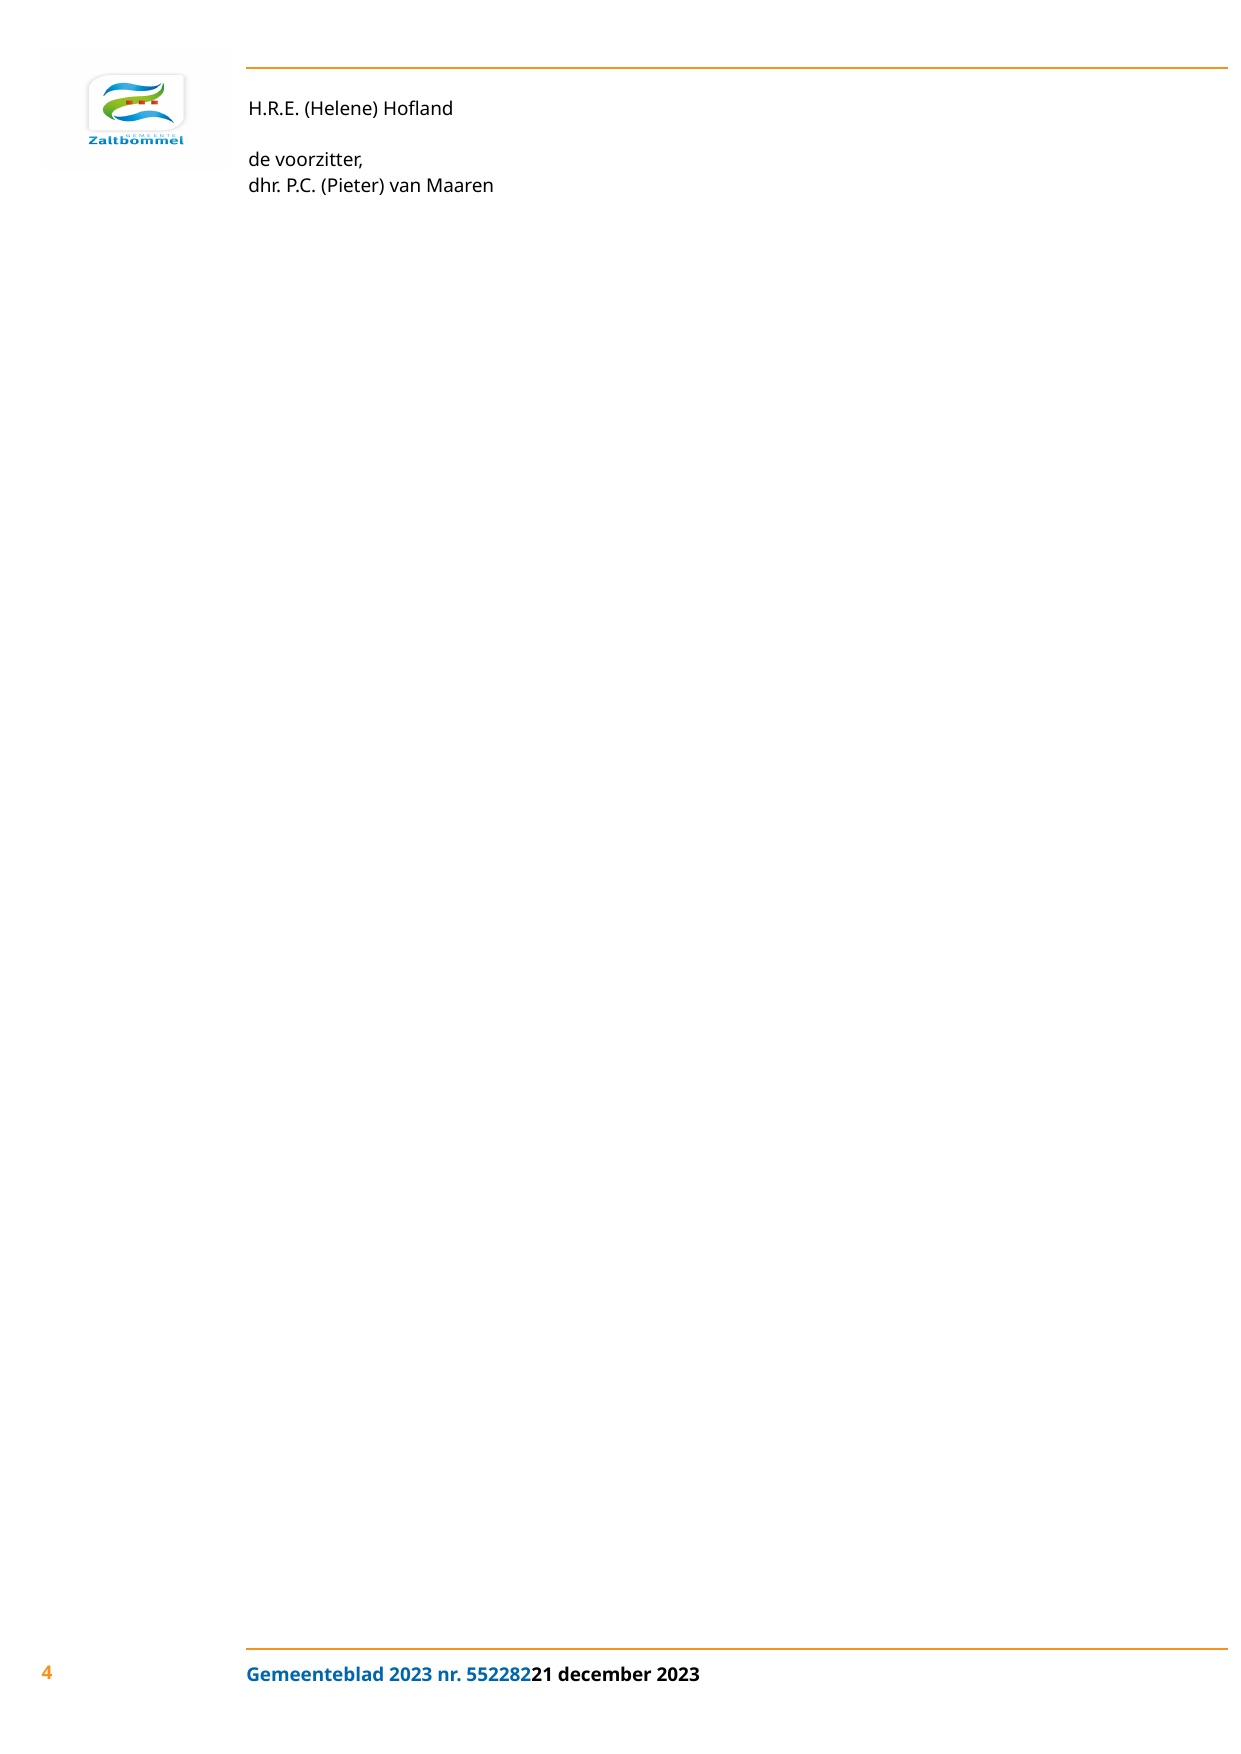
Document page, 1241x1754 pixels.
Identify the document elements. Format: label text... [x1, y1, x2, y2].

text dhr. P.C. (Pieter) van Maaren [248, 172, 1152, 198]
picture [41, 47, 231, 172]
text H.R.E. (Helene) Hofland [248, 95, 1152, 121]
text de voorzitter, [248, 146, 1152, 172]
